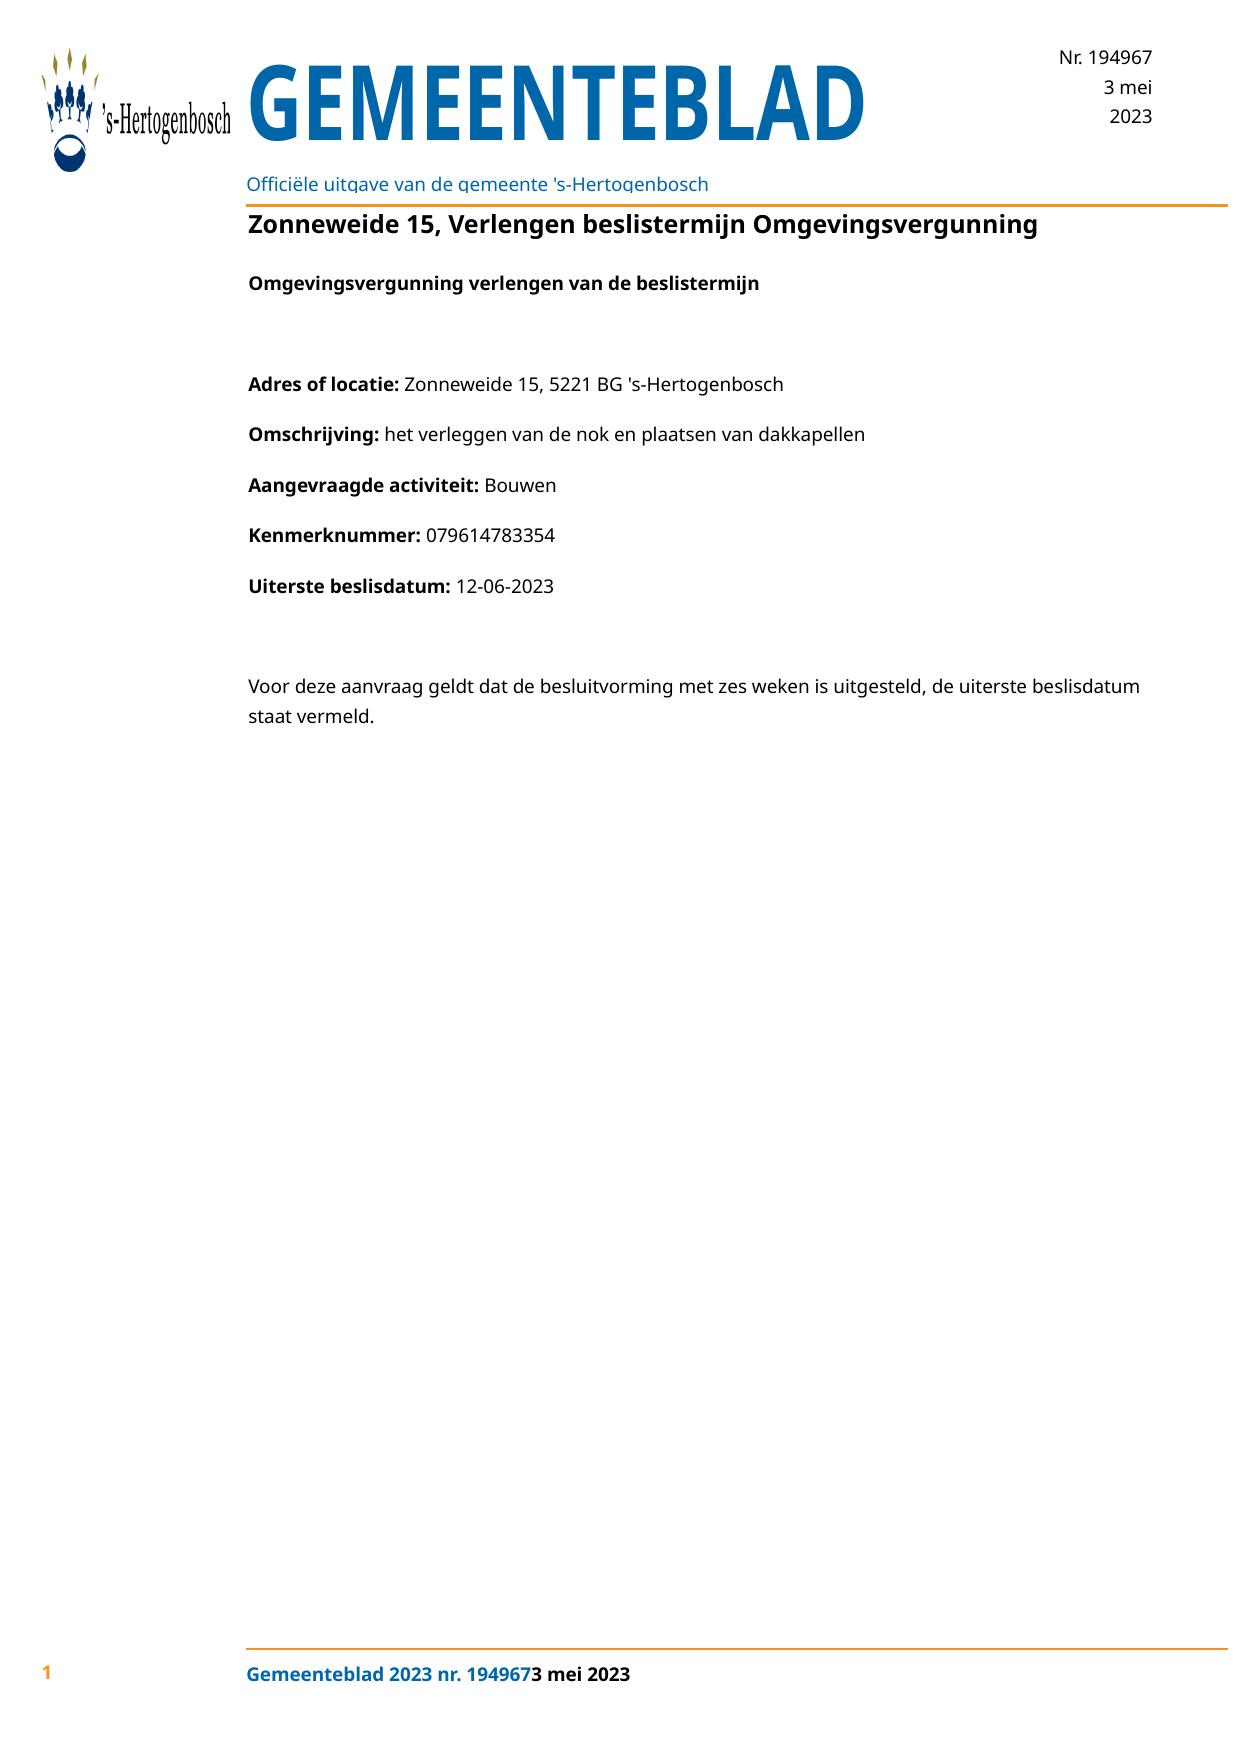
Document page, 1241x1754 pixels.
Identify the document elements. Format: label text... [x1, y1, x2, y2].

picture [41, 47, 231, 172]
text Zonneweide 15, Verlengen beslistermijn Omgevingsvergunning [248, 207, 1152, 241]
text Kenmerknummer: 079614783354 [248, 522, 1152, 548]
text Omschrijving: het verleggen van de nok en plaatsen van dakkapellen [248, 422, 1152, 447]
text Uiterste beslisdatum: 12-06-2023 [248, 573, 1152, 598]
text Adres of locatie: Zonneweide 15, 5221 BG 's-Hertogenbosch [248, 371, 1152, 397]
text Omgevingsvergunning verlengen van de beslistermijn [248, 270, 1152, 296]
text Voor deze aanvraag geldt dat de besluitvorming met zes weken is uitgesteld, de uiterste beslisdatum staat vermeld. [248, 674, 1152, 729]
text Aangevraagde activiteit: Bouwen [248, 472, 1152, 498]
